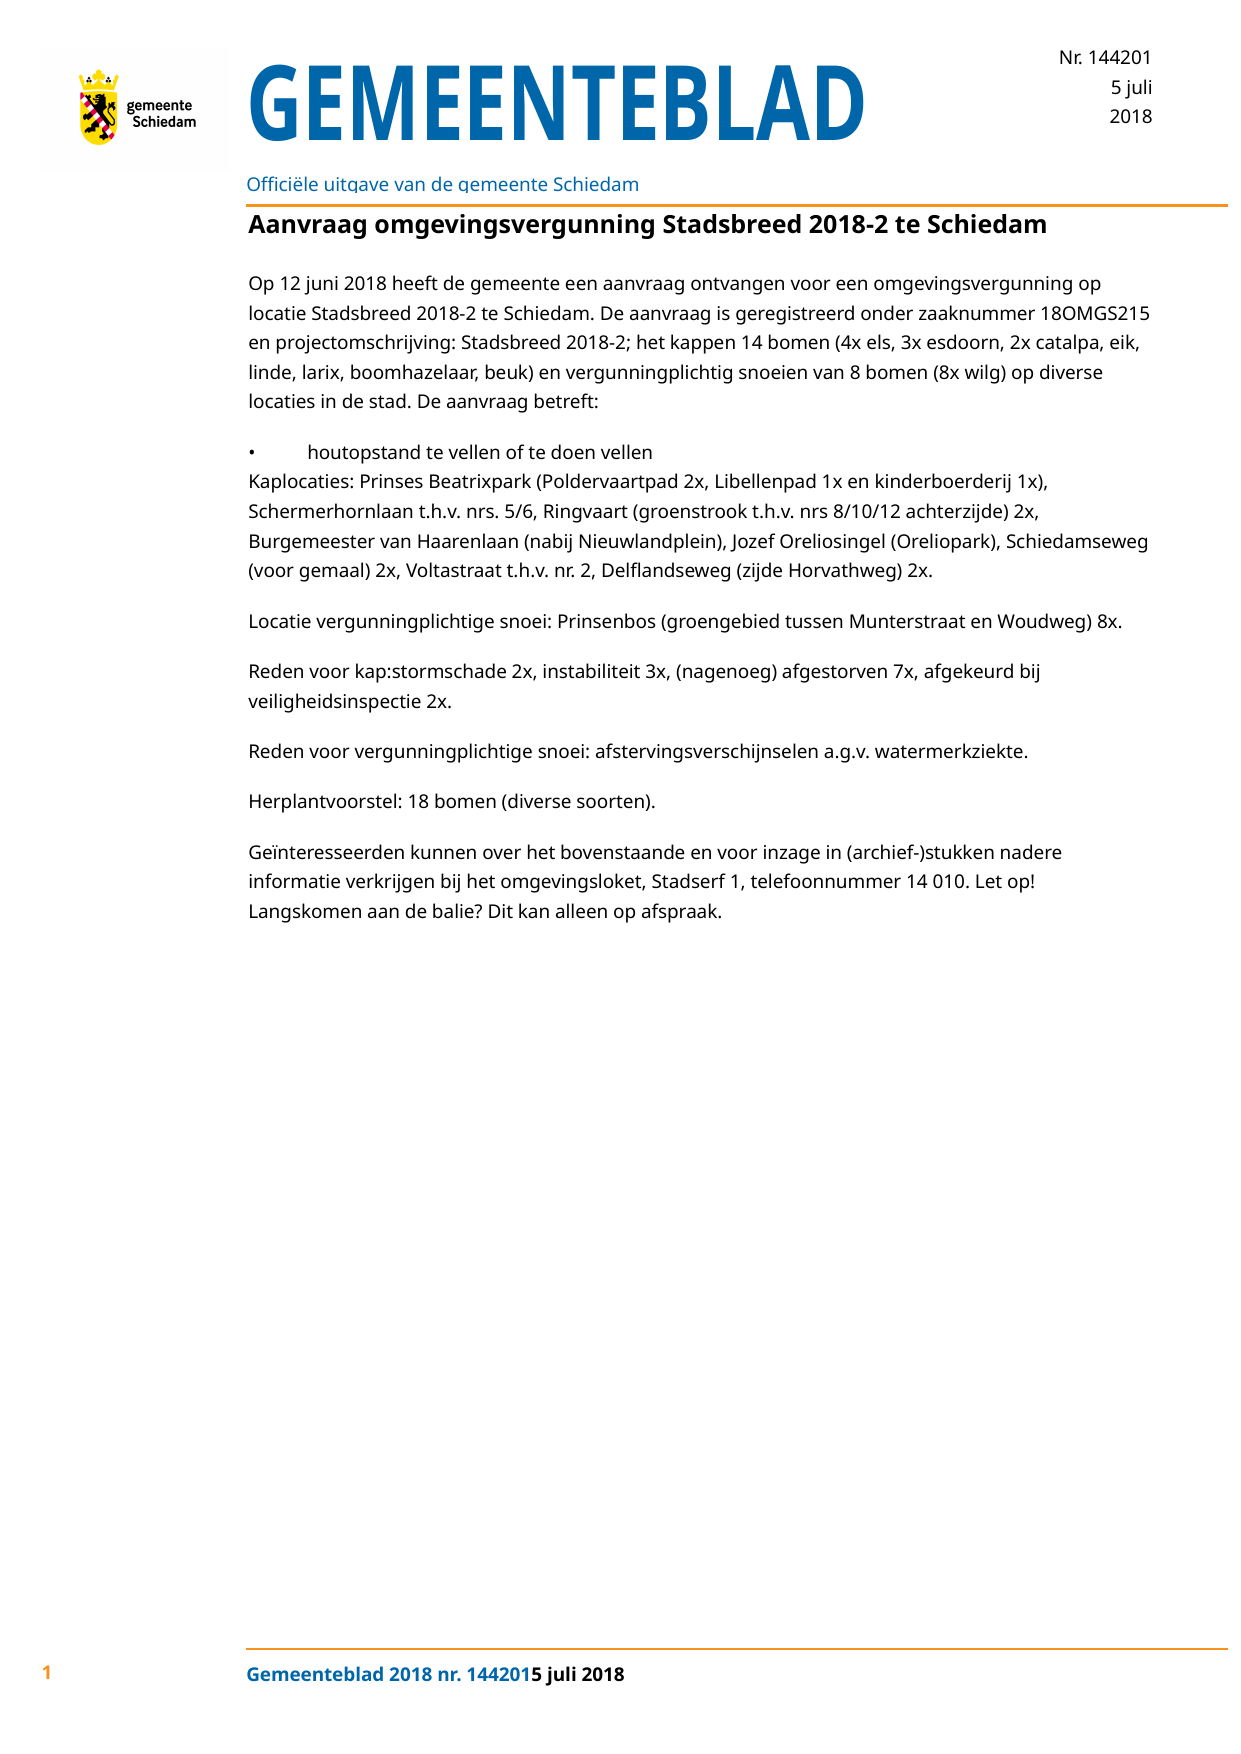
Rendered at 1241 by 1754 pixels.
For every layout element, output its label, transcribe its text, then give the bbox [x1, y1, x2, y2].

picture [41, 47, 231, 172]
list houtopstand te vellen of te doen vellen [248, 439, 1152, 465]
text Aanvraag omgevingsvergunning Stadsbreed 2018-2 te Schiedam [248, 207, 1152, 241]
text Geïnteresseerden kunnen over het bovenstaande en voor inzage in (archief-)stukken nadere informatie verkrijgen bij het omgevingsloket, Stadserf 1, telefoonnummer 14 010. Let op! Langskomen aan de balie? Dit kan alleen op afspraak. [248, 839, 1152, 924]
text Reden voor vergunningplichtige snoei: afstervingsverschijnselen a.g.v. watermerkziekte. [248, 738, 1152, 764]
text Herplantvoorstel: 18 bomen (diverse soorten). [248, 789, 1152, 814]
text Reden voor kap:stormschade 2x, instabiliteit 3x, (nagenoeg) afgestorven 7x, afgekeurd bij veiligheidsinspectie 2x. [248, 658, 1152, 713]
text Op 12 juni 2018 heeft de gemeente een aanvraag ontvangen voor een omgevingsvergunning op locatie Stadsbreed 2018-2 te Schiedam. De aanvraag is geregistreerd onder zaaknummer 18OMGS215 en projectomschrijving: Stadsbreed 2018-2; het kappen 14 bomen (4x els, 3x esdoorn, 2x catalpa, eik, linde, larix, boomhazelaar, beuk) en vergunningplichtig snoeien van 8 bomen (8x wilg) op diverse locaties in de stad. De aanvraag betreft: [248, 270, 1152, 414]
text Kaplocaties: Prinses Beatrixpark (Poldervaartpad 2x, Libellenpad 1x en kinderboerderij 1x), Schermerhornlaan t.h.v. nrs. 5/6, Ringvaart (groenstrook t.h.v. nrs 8/10/12 achterzijde) 2x, Burgemeester van Haarenlaan (nabij Nieuwlandplein), Jozef Oreliosingel (Oreliopark), Schiedamseweg (voor gemaal) 2x, Voltastraat t.h.v. nr. 2, Delflandseweg (zijde Horvathweg) 2x. [248, 469, 1152, 583]
text Locatie vergunningplichtige snoei: Prinsenbos (groengebied tussen Munterstraat en Woudweg) 8x. [248, 608, 1152, 633]
